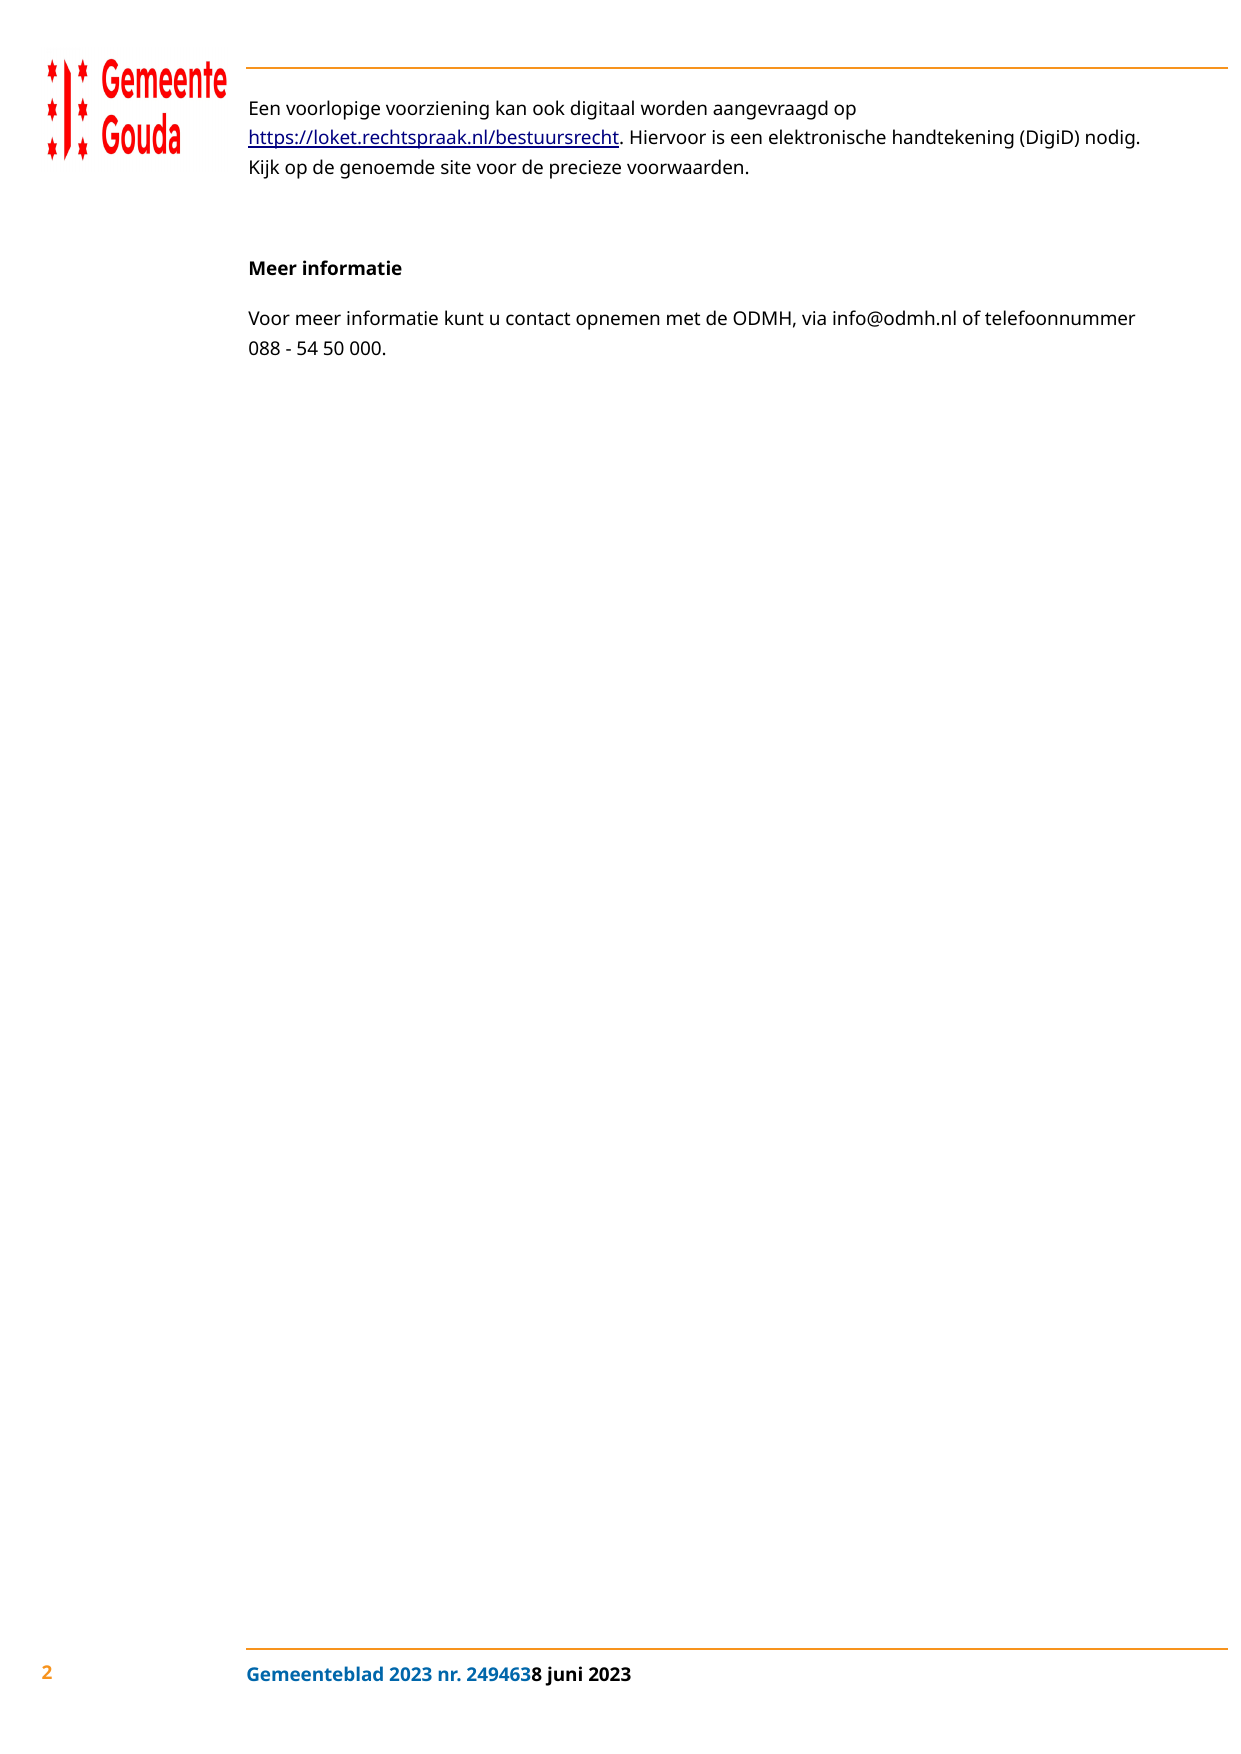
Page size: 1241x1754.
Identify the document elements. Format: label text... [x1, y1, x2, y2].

text Een voorlopige voorziening kan ook digitaal worden aangevraagd op https://loket.rechtspraak.nl/bestuursrecht. Hiervoor is een elektronische handtekening (DigiD) nodig. Kijk op de genoemde site voor de precieze voorwaarden. [248, 95, 1152, 180]
text Voor meer informatie kunt u contact opnemen met de ODMH, via info@odmh.nl of telefoonnummer 088 - 54 50 000. [248, 305, 1152, 361]
picture [41, 47, 231, 172]
text Meer informatie [248, 255, 1152, 281]
